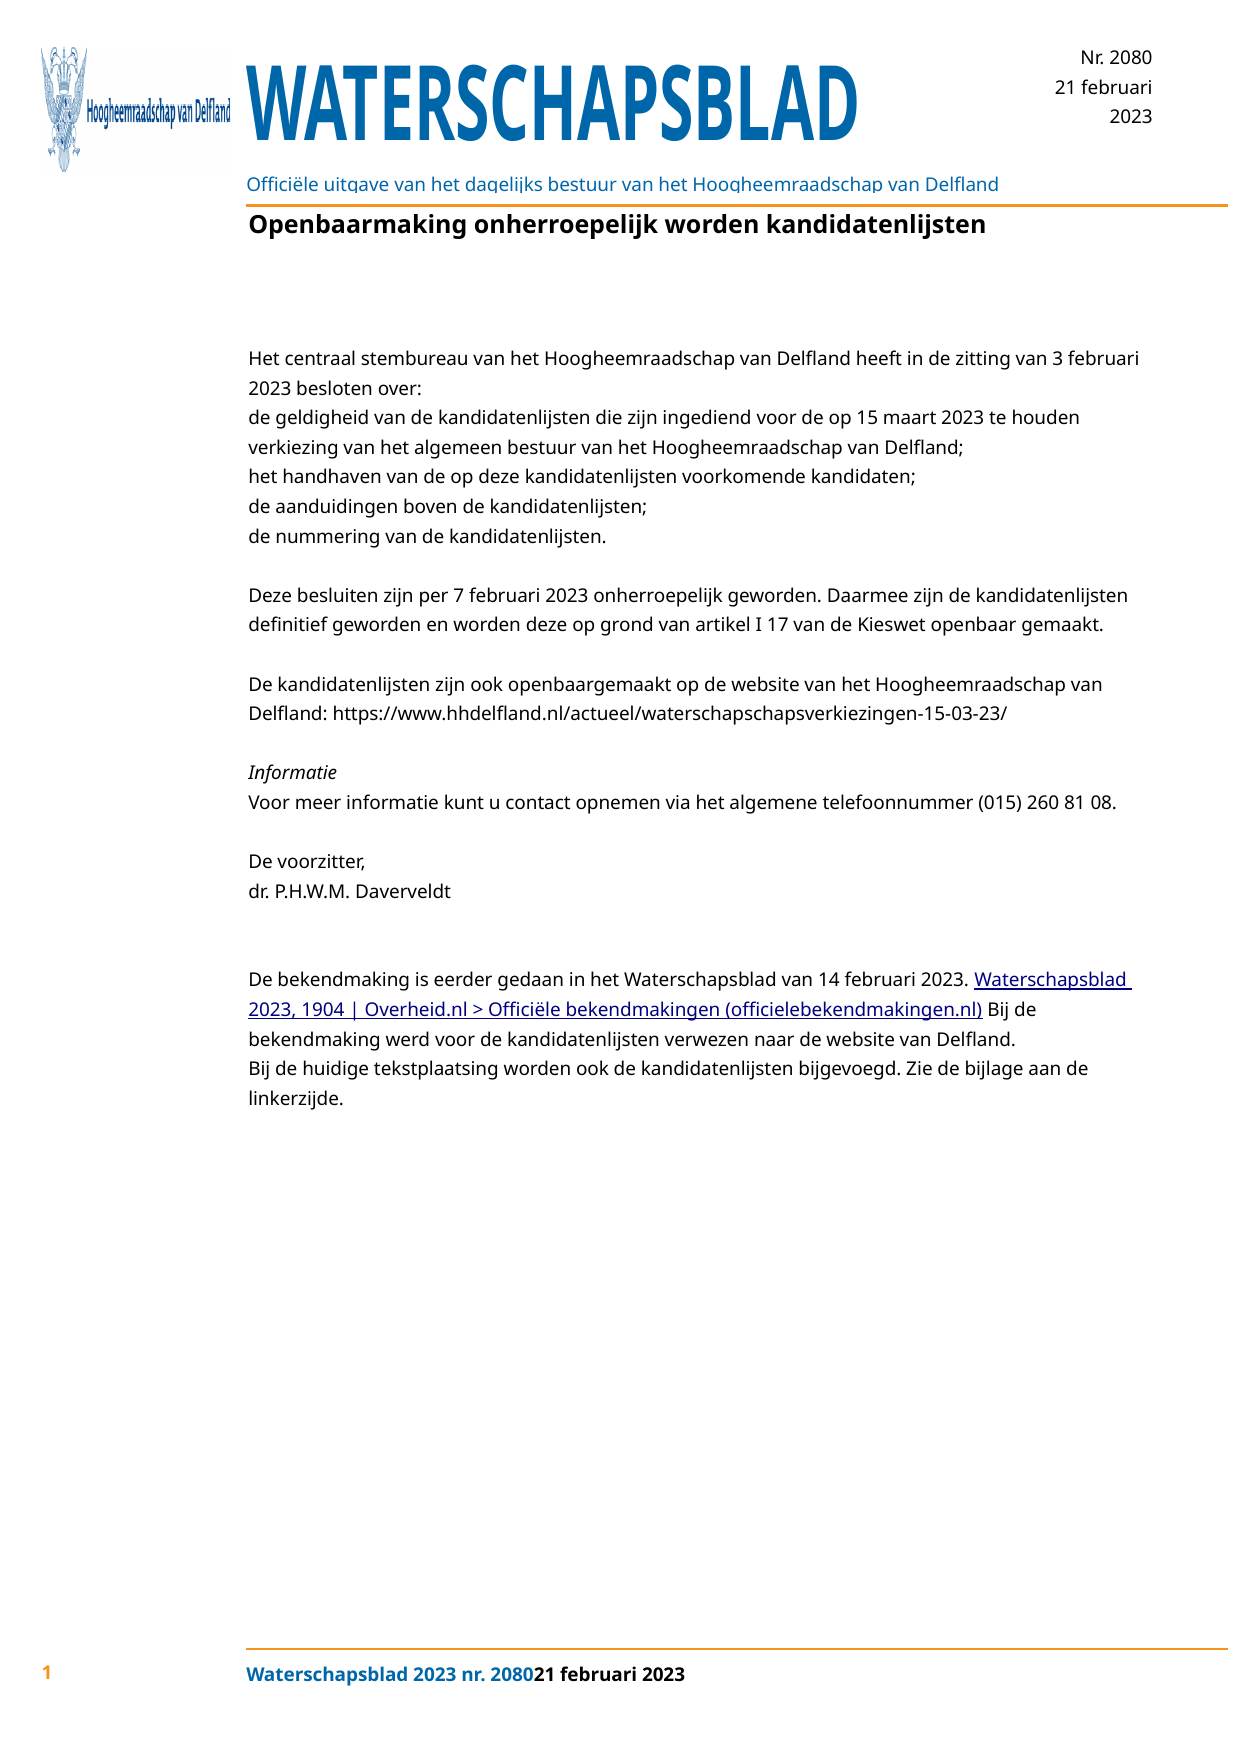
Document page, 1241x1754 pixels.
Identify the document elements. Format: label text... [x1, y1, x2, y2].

text de aanduidingen boven de kandidatenlijsten; [248, 493, 1152, 519]
text de geldigheid van de kandidatenlijsten die zijn ingediend voor de op 15 maart 2023 te houden verkiezing van het algemeen bestuur van het Hoogheemraadschap van Delfland; [248, 404, 1152, 460]
text het handhaven van de op deze kandidatenlijsten voorkomende kandidaten; [248, 464, 1152, 489]
text De kandidatenlijsten zijn ook openbaargemaakt op de website van het Hoogheemraadschap van Delfland: https://www.hhdelfland.nl/actueel/waterschapschapsverkiezingen-15-03-23/ [248, 671, 1152, 726]
text Openbaarmaking onherroepelijk worden kandidatenlijsten [248, 207, 1152, 241]
text De voorzitter, [248, 848, 1152, 874]
picture [41, 47, 231, 172]
text de nummering van de kandidatenlijsten. [248, 523, 1152, 548]
text Deze besluiten zijn per 7 februari 2023 onherroepelijk geworden. Daarmee zijn de kandidatenlijsten definitief geworden en worden deze op grond van artikel I 17 van de Kieswet openbaar gemaakt. [248, 582, 1152, 637]
text Informatie [248, 759, 1152, 785]
text Bij de huidige tekstplaatsing worden ook de kandidatenlijsten bijgevoegd. Zie de bijlage aan de linkerzijde. [248, 1055, 1152, 1111]
text Voor meer informatie kunt u contact opnemen via het algemene telefoonnummer (015) 260 81 08. [248, 789, 1152, 815]
text De bekendmaking is eerder gedaan in het Waterschapsblad van 14 februari 2023. Waterschapsblad 2023, 1904 | Overheid.nl > Officiële bekendmakingen (officielebekendmakingen.nl) Bij de bekendmaking werd voor de kandidatenlijsten verwezen naar de website van Delfland. [248, 967, 1152, 1051]
text Het centraal stembureau van het Hoogheemraadschap van Delfland heeft in de zitting van 3 februari 2023 besloten over: [248, 345, 1152, 401]
text dr. P.H.W.M. Daverveldt [248, 878, 1152, 903]
